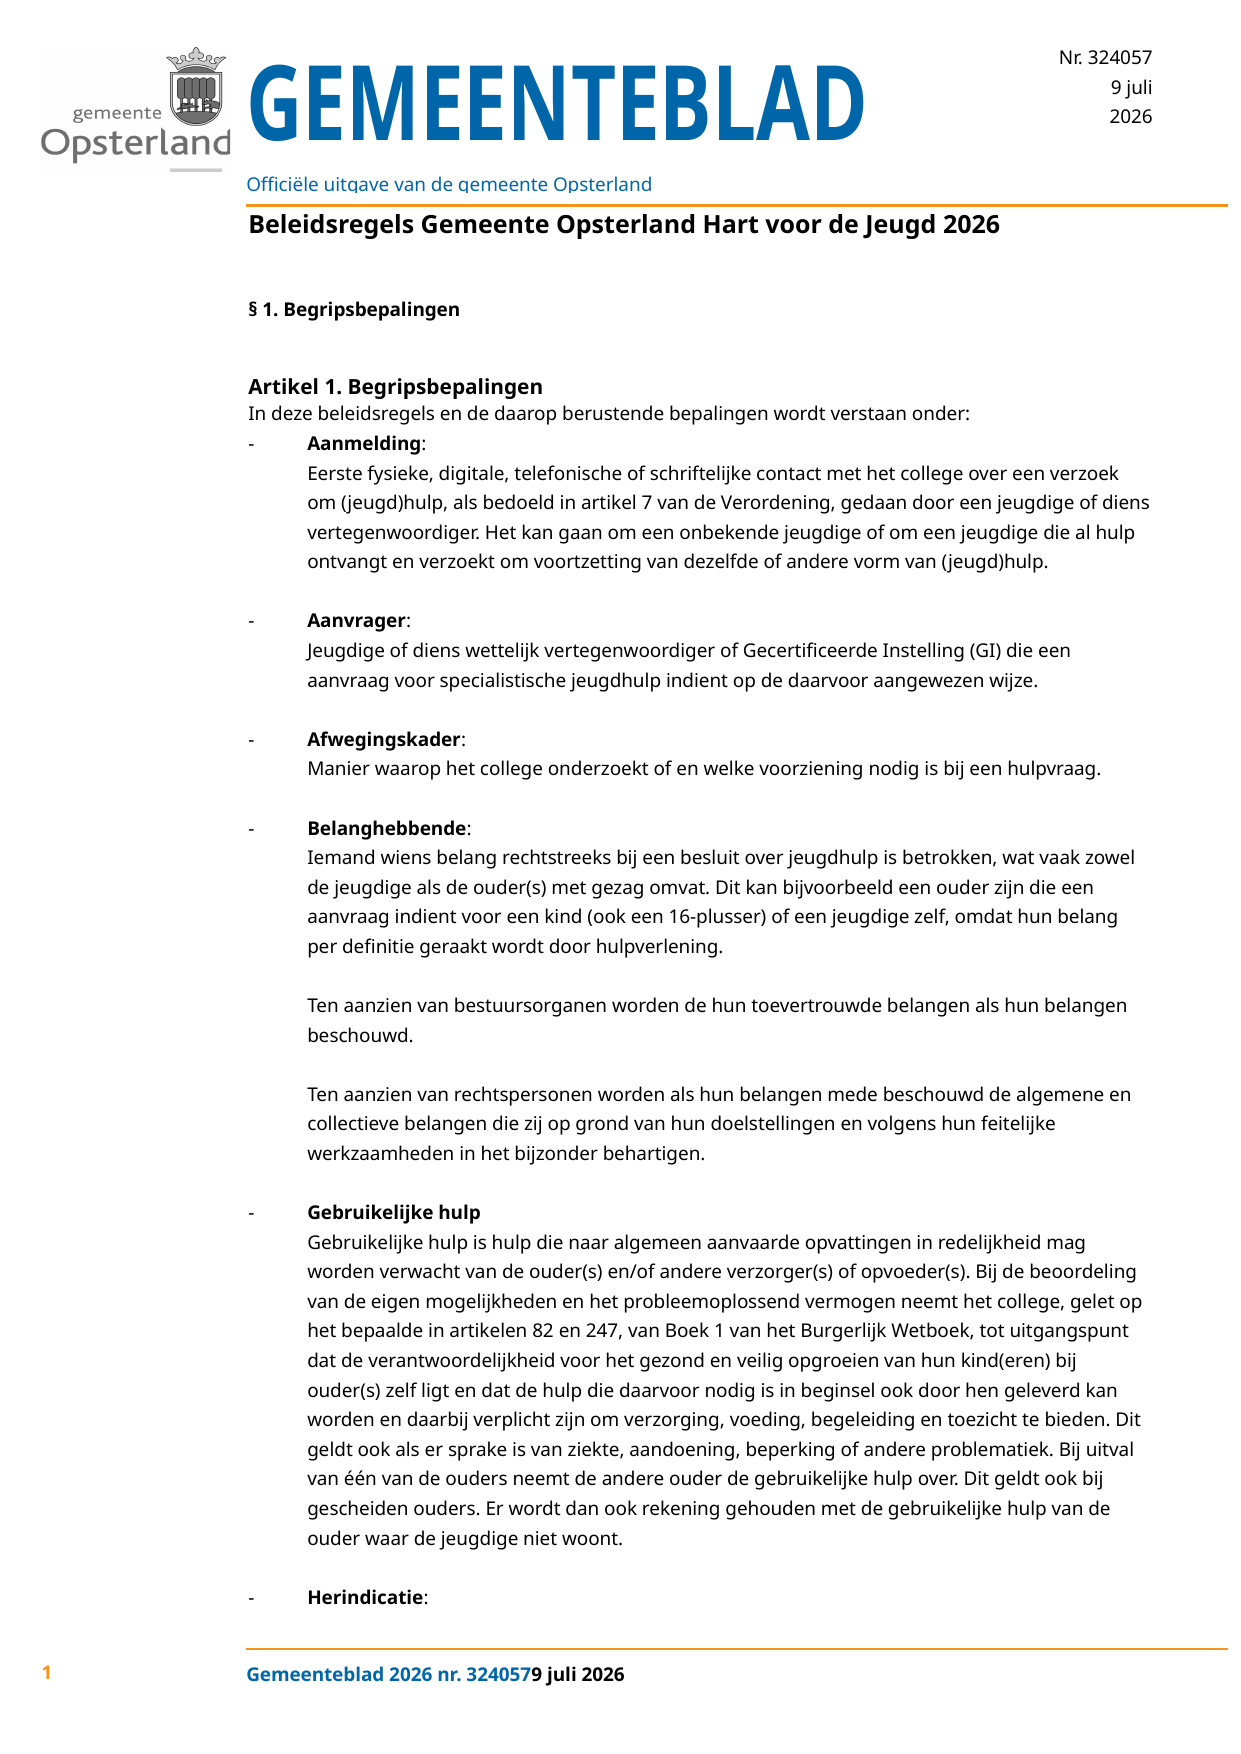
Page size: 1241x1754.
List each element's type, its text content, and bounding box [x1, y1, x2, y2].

list Gebruikelijke hulp is hulp die naar algemeen aanvaarde opvattingen in redelijkheid mag worden verwacht van de ouder(s) en/of andere verzorger(s) of opvoeder(s). Bij de beoordeling van de eigen mogelijkheden en het probleemoplossend vermogen neemt het college, gelet op het bepaalde in artikelen 82 en 247, van Boek 1 van het Burgerlijk Wetboek, tot uitgangspunt dat de verantwoordelijkheid voor het gezond en veilig opgroeien van hun kind(eren) bij ouder(s) zelf ligt en dat de hulp die daarvoor nodig is in beginsel ook door hen geleverd kan worden en daarbij verplicht zijn om verzorging, voeding, begeleiding en toezicht te bieden. Dit geldt ook als er sprake is van ziekte, aandoening, beperking of andere problematiek. Bij uitval van één van de ouders neemt de andere ouder de gebruikelijke hulp over. Dit geldt ook bij gescheiden ouders. Er wordt dan ook rekening gehouden met de gebruikelijke hulp van de ouder waar de jeugdige niet woont. [248, 1229, 1152, 1551]
text Artikel 1. Begripsbepalingen [248, 372, 1152, 401]
list Gebruikelijke hulp [248, 1199, 1152, 1225]
list Manier waarop het college onderzoekt of en welke voorziening nodig is bij een hulpvraag. [248, 756, 1152, 781]
text § 1. Begripsbepalingen [248, 296, 1152, 322]
list Iemand wiens belang rechtstreeks bij een besluit over jeugdhulp is betrokken, wat vaak zowel de jeugdige als de ouder(s) met gezag omvat. Dit kan bijvoorbeeld een ouder zijn die een aanvraag indient voor een kind (ook een 16-plusser) of een jeugdige zelf, omdat hun belang per definitie geraakt wordt door hulpverlening. [248, 844, 1152, 959]
list Ten aanzien van bestuursorganen worden de hun toevertrouwde belangen als hun belangen beschouwd. [248, 992, 1152, 1048]
list Afwegingskader: [248, 726, 1152, 752]
list Eerste fysieke, digitale, telefonische of schriftelijke contact met het college over een verzoek om (jeugd)hulp, als bedoeld in artikel 7 van de Verordening, gedaan door een jeugdige of diens vertegenwoordiger. Het kan gaan om een onbekende jeugdige of om een jeugdige die al hulp ontvangt en verzoekt om voortzetting van dezelfde of andere vorm van (jeugd)hulp. [248, 460, 1152, 574]
text In deze beleidsregels en de daarop berustende bepalingen wordt verstaan onder: [248, 401, 1152, 426]
list Aanmelding: [248, 430, 1152, 456]
list Jeugdige of diens wettelijk vertegenwoordiger of Gecertificeerde Instelling (GI) die een aanvraag voor specialistische jeugdhulp indient op de daarvoor aangewezen wijze. [248, 637, 1152, 693]
list Ten aanzien van rechtspersonen worden als hun belangen mede beschouwd de algemene en collectieve belangen die zij op grond van hun doelstellingen en volgens hun feitelijke werkzaamheden in het bijzonder behartigen. [248, 1081, 1152, 1166]
text Beleidsregels Gemeente Opsterland Hart voor de Jeugd 2026 [248, 207, 1152, 241]
list Aanvrager: [248, 608, 1152, 633]
list Herindicatie: [248, 1584, 1152, 1610]
list Belanghebbende: [248, 815, 1152, 841]
picture [41, 47, 231, 172]
